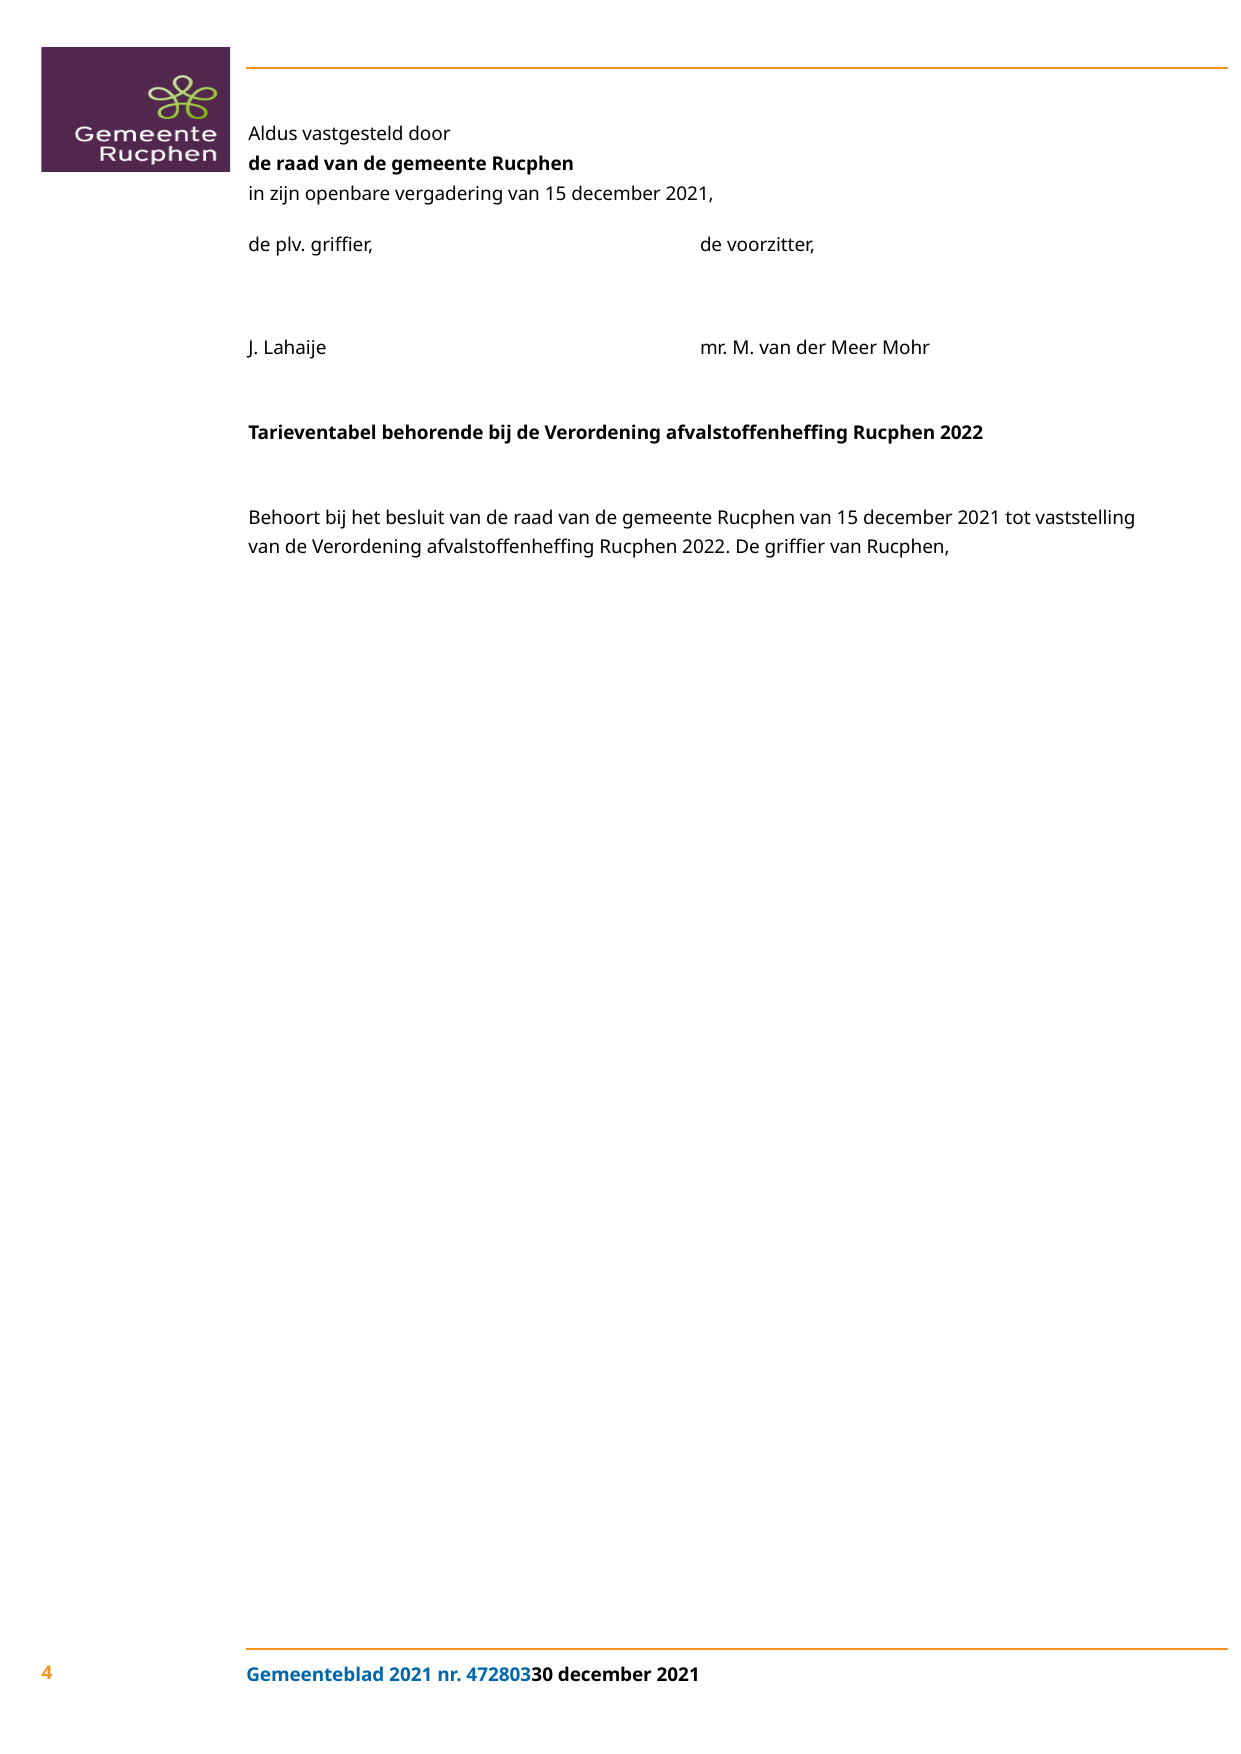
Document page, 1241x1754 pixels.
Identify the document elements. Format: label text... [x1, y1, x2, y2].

table_cell [248, 283, 1152, 308]
picture [41, 47, 231, 172]
text Tarieventabel behorende bij de Verordening afvalstoffenheffing Rucphen 2022 [248, 419, 1152, 445]
table_cell [248, 206, 1152, 231]
table_header Aldus vastgesteld door de raad van de gemeente Rucphen in zijn openbare vergadering van 15 december 2021, [248, 121, 1152, 206]
table_cell J. Lahaije [248, 334, 700, 360]
table_cell de plv. griffier, [248, 231, 700, 257]
table_cell [248, 309, 1152, 334]
table_cell [248, 257, 1152, 283]
text Behoort bij het besluit van de raad van de gemeente Rucphen van 15 december 2021 tot vaststelling van de Verordening afvalstoffenheffing Rucphen 2022. De griffier van Rucphen, [248, 504, 1152, 559]
table_cell mr. M. van der Meer Mohr [700, 334, 1152, 360]
table_cell de voorzitter, [700, 231, 1152, 257]
